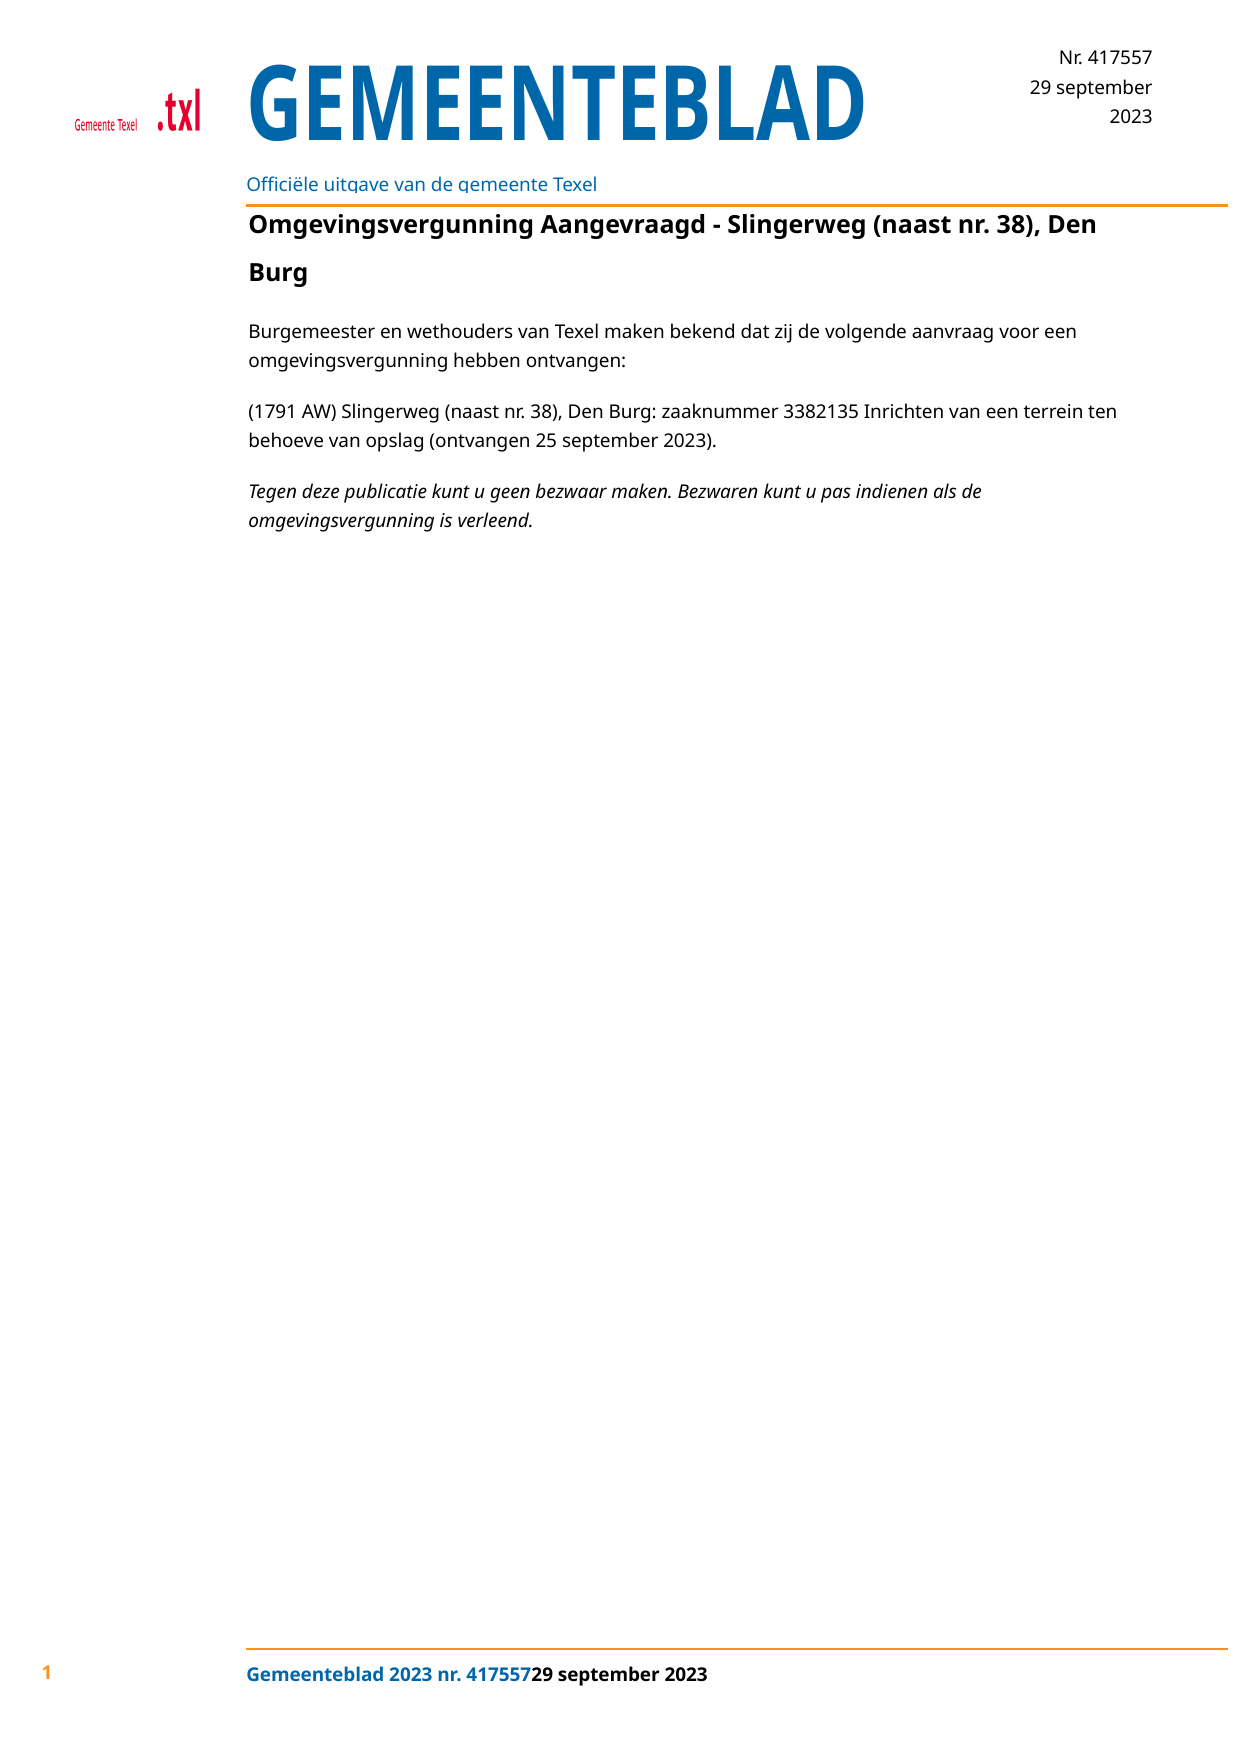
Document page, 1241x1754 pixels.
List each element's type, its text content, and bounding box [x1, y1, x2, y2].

text Omgevingsvergunning Aangevraagd - Slingerweg (naast nr. 38), Den Burg [248, 207, 1152, 288]
text (1791 AW) Slingerweg (naast nr. 38), Den Burg: zaaknummer 3382135 Inrichten van een terrein ten behoeve van opslag (ontvangen 25 september 2023). [248, 398, 1152, 453]
text Tegen deze publicatie kunt u geen bezwaar maken. Bezwaren kunt u pas indienen als de omgevingsvergunning is verleend. [248, 478, 1152, 533]
picture [41, 47, 231, 172]
text Burgemeester en wethouders van Texel maken bekend dat zij de volgende aanvraag voor een omgevingsvergunning hebben ontvangen: [248, 318, 1152, 373]
